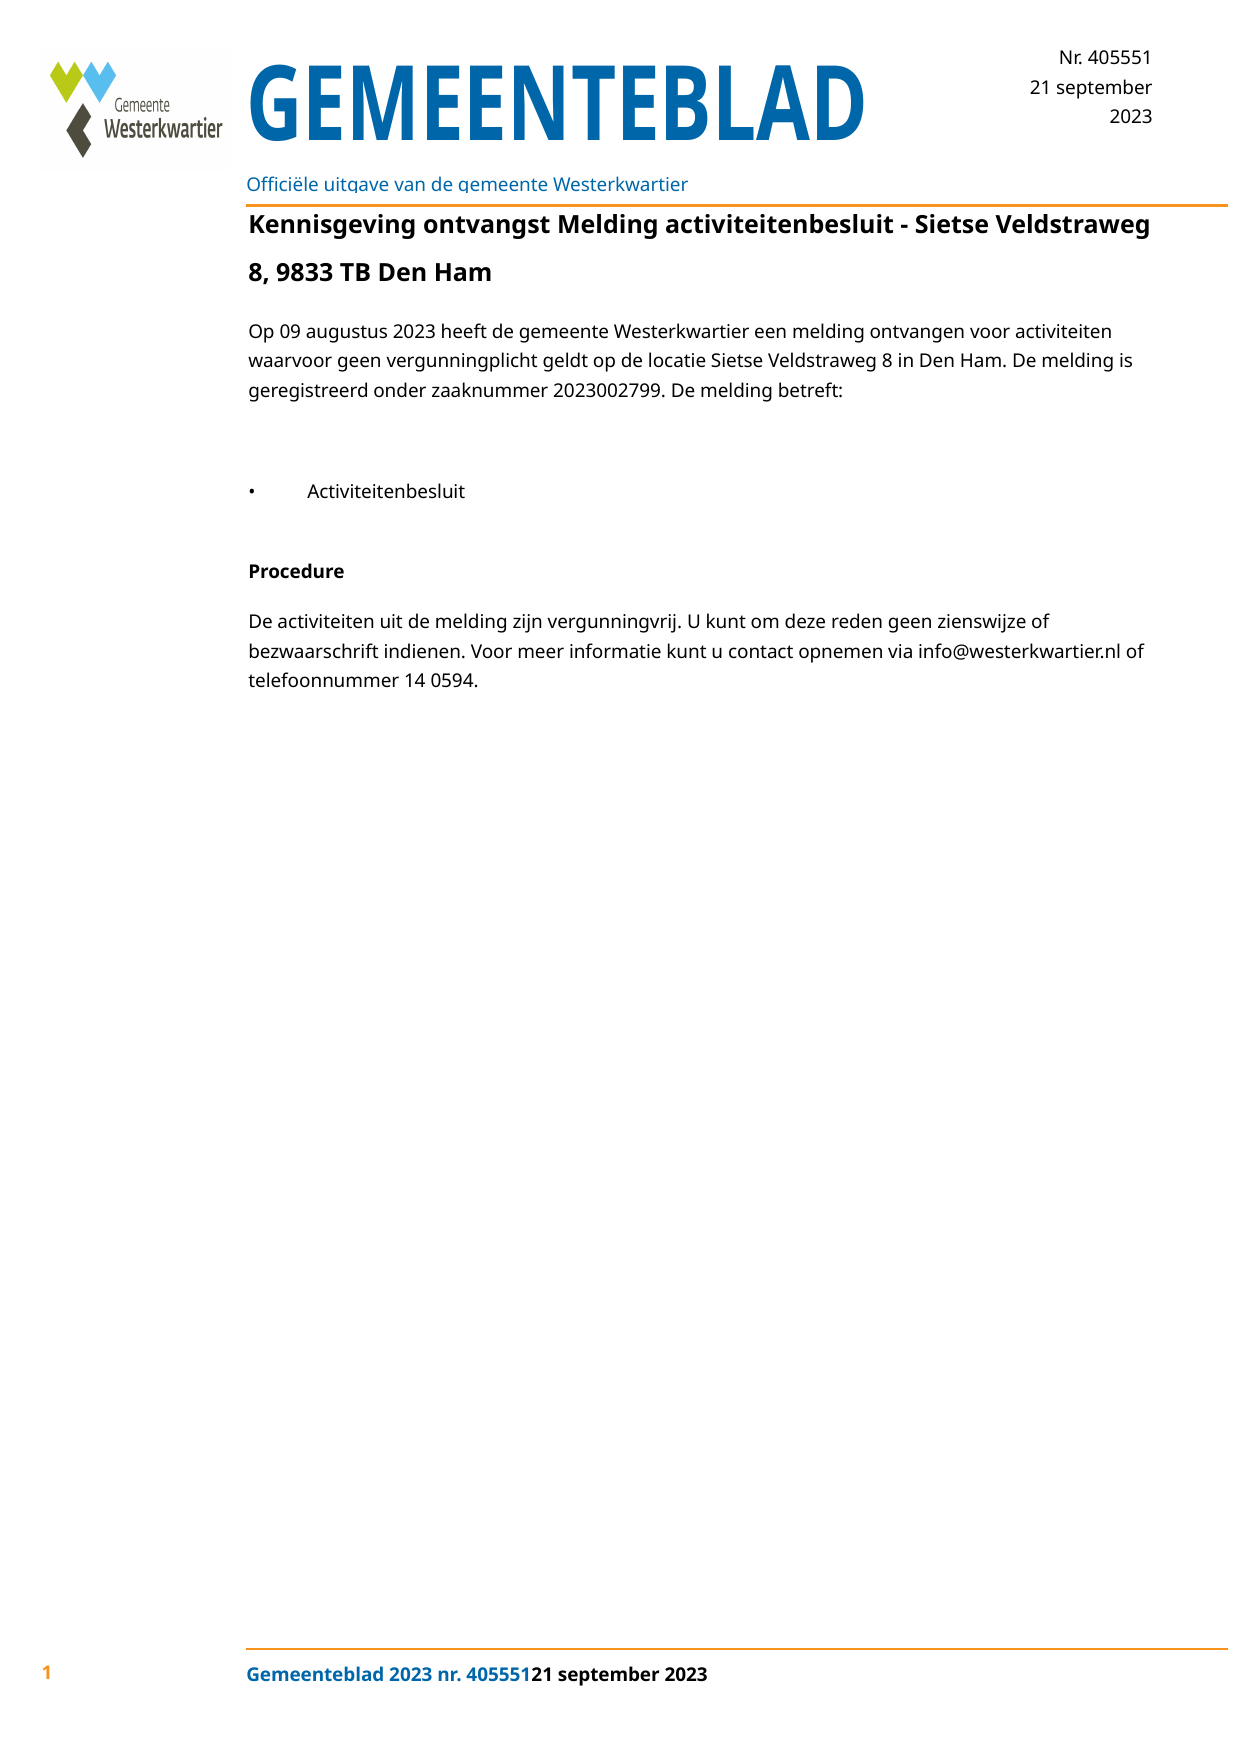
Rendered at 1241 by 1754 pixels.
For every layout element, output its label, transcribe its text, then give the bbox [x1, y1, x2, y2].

text Kennisgeving ontvangst Melding activiteitenbesluit - Sietse Veldstraweg 8, 9833 TB Den Ham [248, 207, 1152, 288]
list Activiteitenbesluit [248, 478, 1152, 504]
text De activiteiten uit de melding zijn vergunningvrij. U kunt om deze reden geen zienswijze of bezwaarschrift indienen. Voor meer informatie kunt u contact opnemen via info@westerkwartier.nl of telefoonnummer 14 0594. [248, 608, 1152, 693]
picture [41, 47, 231, 172]
text Op 09 augustus 2023 heeft de gemeente Westerkwartier een melding ontvangen voor activiteiten waarvoor geen vergunningplicht geldt op de locatie Sietse Veldstraweg 8 in Den Ham. De melding is geregistreerd onder zaaknummer 2023002799. De melding betreft: [248, 318, 1152, 403]
text Procedure [248, 558, 1152, 584]
